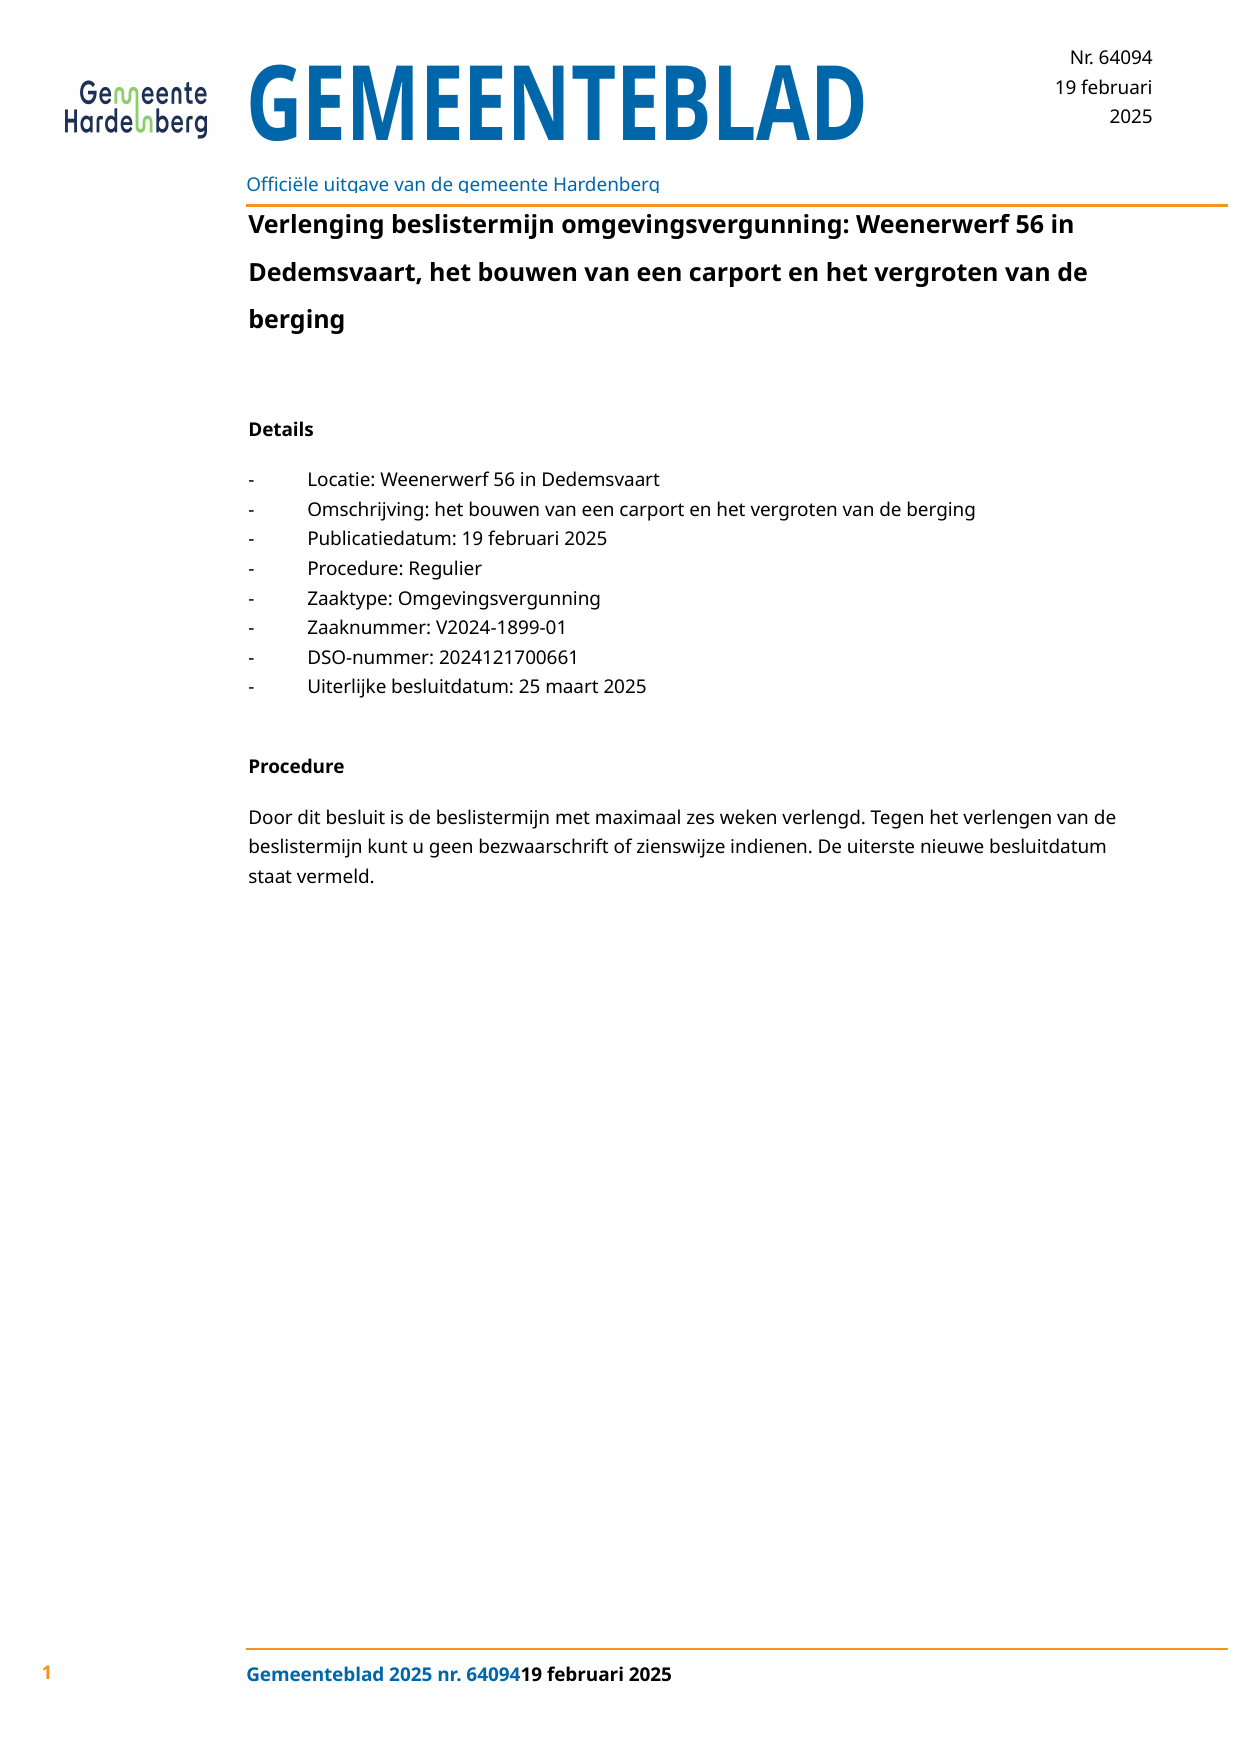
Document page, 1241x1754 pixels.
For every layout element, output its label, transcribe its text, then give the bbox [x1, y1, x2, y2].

list Uiterlijke besluitdatum: 25 maart 2025 [248, 673, 1152, 699]
list Publicatiedatum: 19 februari 2025 [248, 526, 1152, 551]
list DSO-nummer: 2024121700661 [248, 644, 1152, 669]
list Zaaknummer: V2024-1899-01 [248, 614, 1152, 640]
list Omschrijving: het bouwen van een carport en het vergroten van de berging [248, 496, 1152, 522]
text Details [248, 416, 1152, 442]
text Procedure [248, 753, 1152, 779]
list Zaaktype: Omgevingsvergunning [248, 585, 1152, 610]
text Door dit besluit is de beslistermijn met maximaal zes weken verlengd. Tegen het verlengen van de beslistermijn kunt u geen bezwaarschrift of zienswijze indienen. De uiterste nieuwe besluitdatum staat vermeld. [248, 804, 1152, 889]
text Verlenging beslistermijn omgevingsvergunning: Weenerwerf 56 in Dedemsvaart, het bouwen van een carport en het vergroten van de berging [248, 207, 1152, 336]
list Locatie: Weenerwerf 56 in Dedemsvaart [248, 466, 1152, 492]
picture [41, 47, 231, 172]
list Procedure: Regulier [248, 555, 1152, 581]
